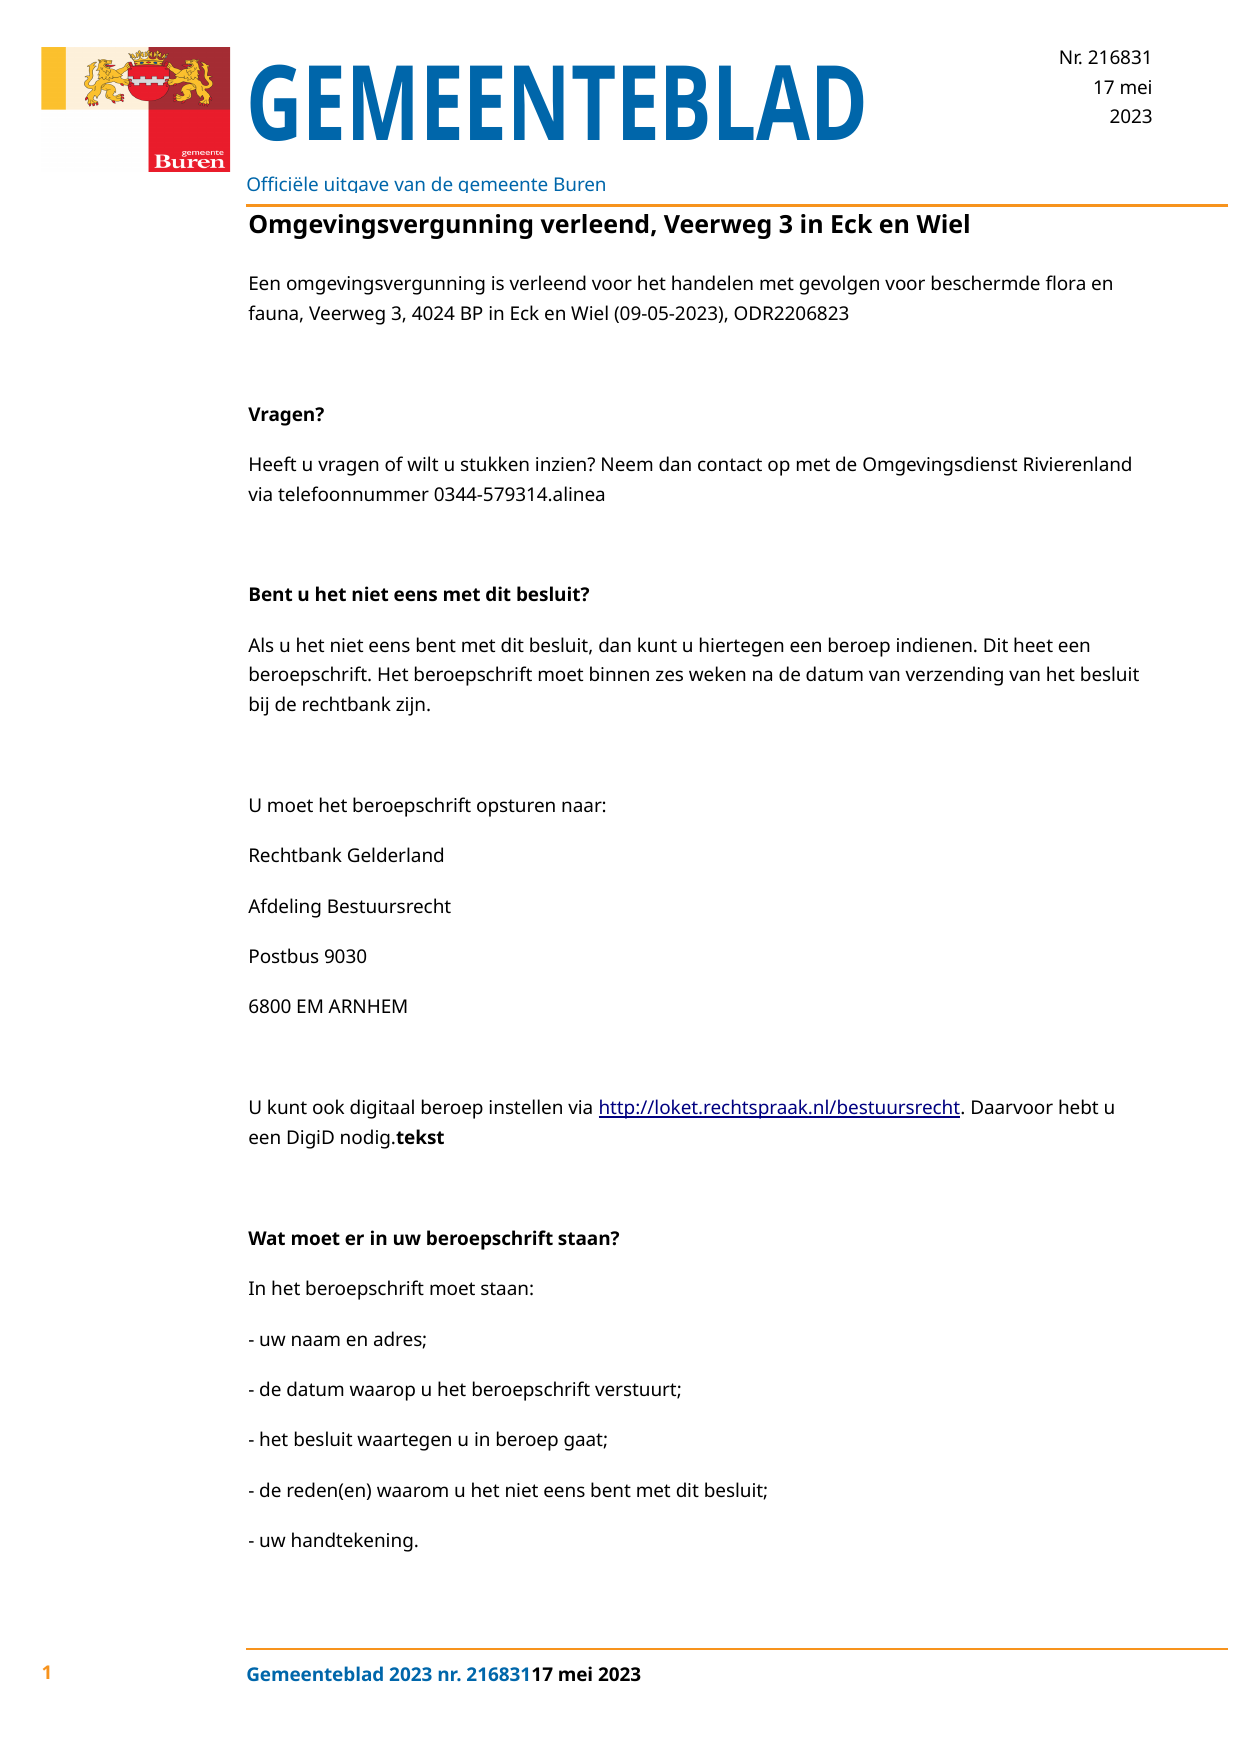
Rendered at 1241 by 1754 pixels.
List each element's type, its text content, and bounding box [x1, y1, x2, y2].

text - de datum waarop u het beroepschrift verstuurt; [248, 1376, 1152, 1402]
text Als u het niet eens bent met dit besluit, dan kunt u hiertegen een beroep indienen. Dit heet een beroepschrift. Het beroepschrift moet binnen zes weken na de datum van verzending van het besluit bij de rechtbank zijn. [248, 632, 1152, 717]
text Vragen? [248, 401, 1152, 426]
text Omgevingsvergunning verleend, Veerweg 3 in Eck en Wiel [248, 207, 1152, 241]
text Bent u het niet eens met dit besluit? [248, 582, 1152, 607]
text - uw naam en adres; [248, 1326, 1152, 1351]
text Rechtbank Gelderland [248, 842, 1152, 868]
text Afdeling Bestuursrecht [248, 893, 1152, 918]
picture [41, 47, 231, 172]
text U kunt ook digitaal beroep instellen via http://loket.rechtspraak.nl/bestuursrecht. Daarvoor hebt u een DigiD nodig.tekst [248, 1094, 1152, 1150]
text Een omgevingsvergunning is verleend voor het handelen met gevolgen voor beschermde flora en fauna, Veerweg 3, 4024 BP in Eck en Wiel (09-05-2023), ODR2206823 [248, 270, 1152, 326]
text In het beroepschrift moet staan: [248, 1275, 1152, 1301]
text - uw handtekening. [248, 1527, 1152, 1553]
text Wat moet er in uw beroepschrift staan? [248, 1225, 1152, 1251]
text Heeft u vragen of wilt u stukken inzien? Neem dan contact op met de Omgevingsdienst Rivierenland via telefoonnummer 0344-579314.alinea [248, 451, 1152, 506]
text Postbus 9030 [248, 943, 1152, 969]
text 6800 EM ARNHEM [248, 994, 1152, 1019]
text - het besluit waartegen u in beroep gaat; [248, 1427, 1152, 1452]
text U moet het beroepschrift opsturen naar: [248, 792, 1152, 818]
text - de reden(en) waarom u het niet eens bent met dit besluit; [248, 1477, 1152, 1503]
